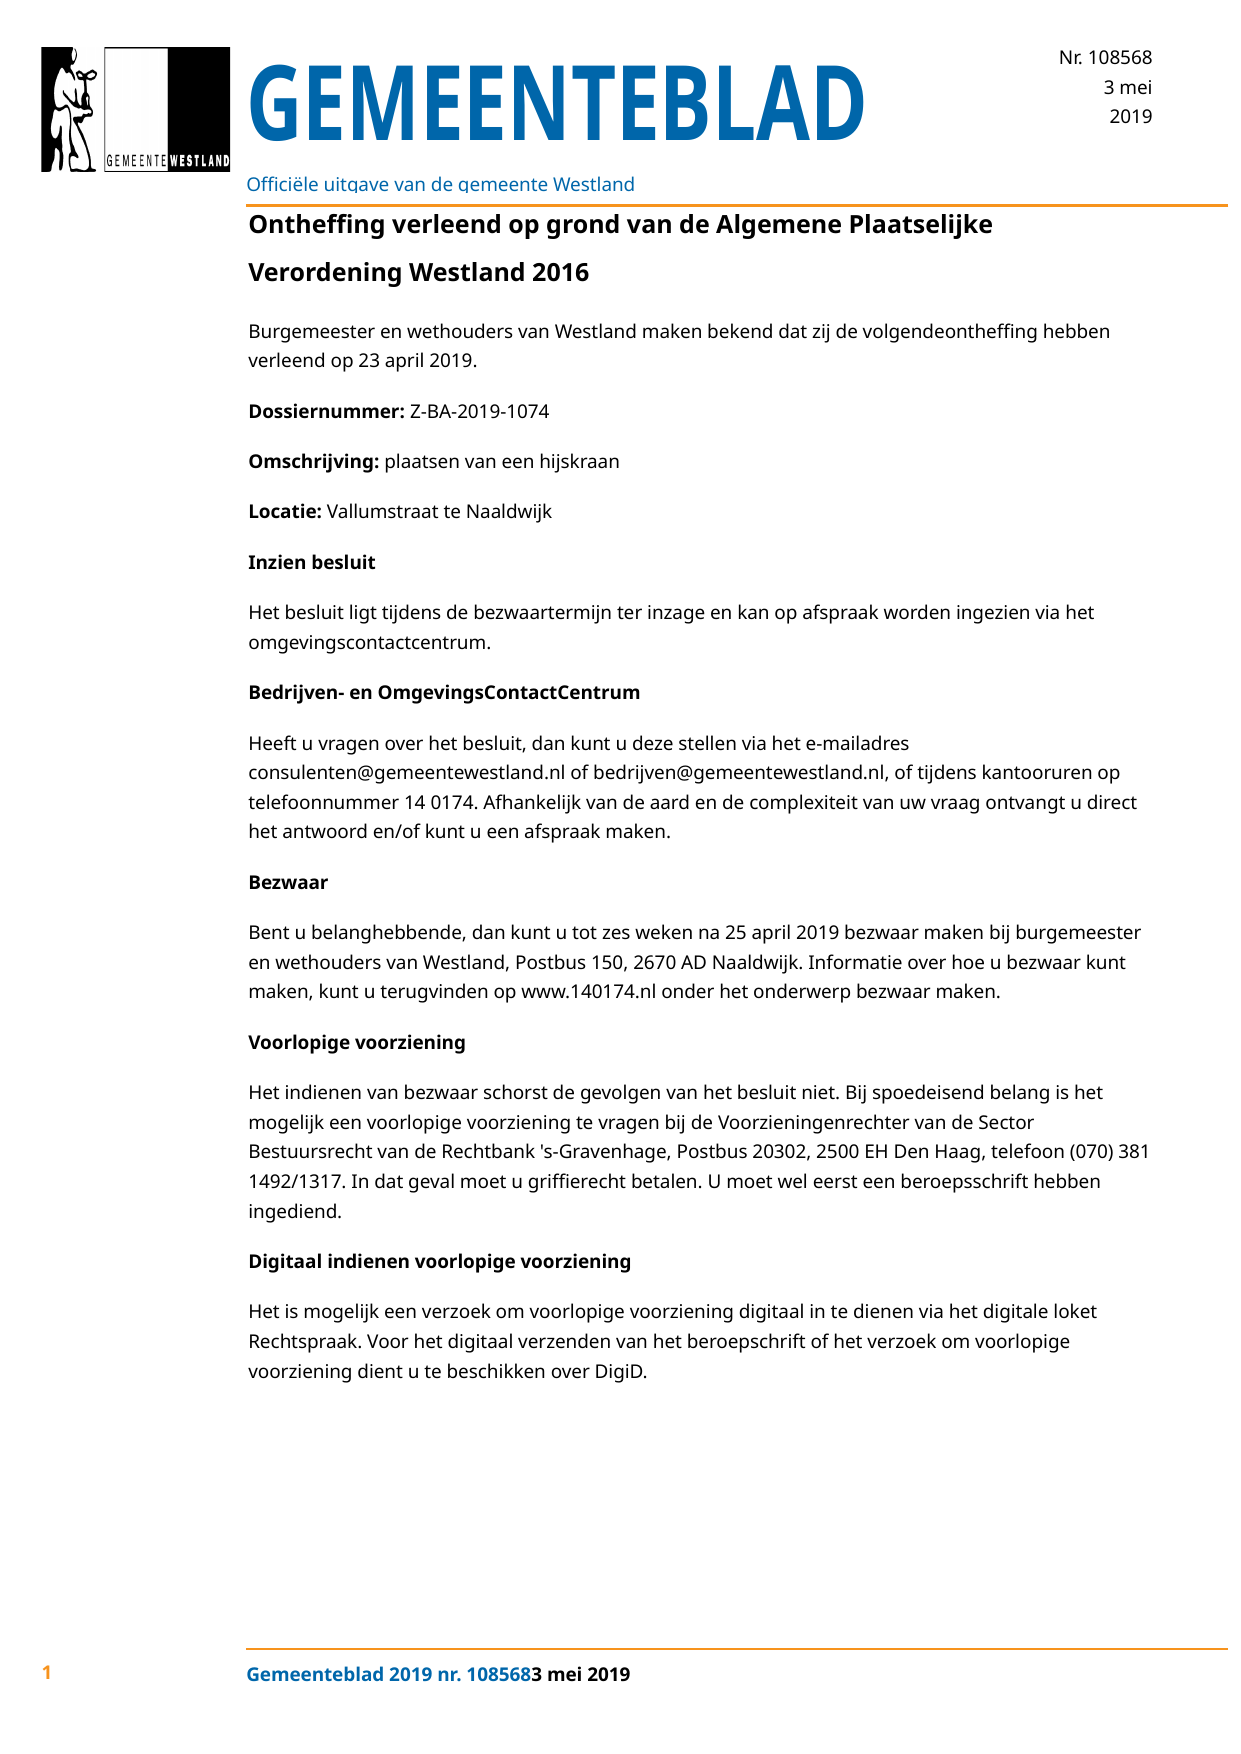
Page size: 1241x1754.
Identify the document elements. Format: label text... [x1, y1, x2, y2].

text Bedrijven- en OmgevingsContactCentrum [248, 679, 1152, 705]
text Burgemeester en wethouders van Westland maken bekend dat zij de volgendeontheffing hebben verleend op 23 april 2019. [248, 318, 1152, 373]
text Dossiernummer: Z-BA-2019-1074 [248, 398, 1152, 424]
text Het is mogelijk een verzoek om voorlopige voorziening digitaal in te dienen via het digitale loket Rechtspraak. Voor het digitaal verzenden van het beroepschrift of het verzoek om voorlopige voorziening dient u te beschikken over DigiD. [248, 1299, 1152, 1384]
text Digitaal indienen voorlopige voorziening [248, 1248, 1152, 1274]
text Inzien besluit [248, 549, 1152, 575]
text Locatie: Vallumstraat te Naaldwijk [248, 499, 1152, 524]
text Ontheffing verleend op grond van de Algemene Plaatselijke Verordening Westland 2016 [248, 207, 1152, 288]
text Het besluit ligt tijdens de bezwaartermijn ter inzage en kan op afspraak worden ingezien via het omgevingscontactcentrum. [248, 599, 1152, 655]
picture [41, 47, 231, 172]
text Bent u belanghebbende, dan kunt u tot zes weken na 25 april 2019 bezwaar maken bij burgemeester en wethouders van Westland, Postbus 150, 2670 AD Naaldwijk. Informatie over hoe u bezwaar kunt maken, kunt u terugvinden op www.140174.nl onder het onderwerp bezwaar maken. [248, 919, 1152, 1004]
text Heeft u vragen over het besluit, dan kunt u deze stellen via het e-mailadres consulenten@gemeentewestland.nl of bedrijven@gemeentewestland.nl, of tijdens kantooruren op telefoonnummer 14 0174. Afhankelijk van de aard en de complexiteit van uw vraag ontvangt u direct het antwoord en/of kunt u een afspraak maken. [248, 730, 1152, 844]
text Voorlopige voorziening [248, 1029, 1152, 1055]
text Het indienen van bezwaar schorst de gevolgen van het besluit niet. Bij spoedeisend belang is het mogelijk een voorlopige voorziening te vragen bij de Voorzieningenrechter van de Sector Bestuursrecht van de Rechtbank 's-Gravenhage, Postbus 20302, 2500 EH Den Haag, telefoon (070) 381 1492/1317. In dat geval moet u griffierecht betalen. U moet wel eerst een beroepsschrift hebben ingediend. [248, 1079, 1152, 1224]
text Omschrijving: plaatsen van een hijskraan [248, 448, 1152, 474]
text Bezwaar [248, 869, 1152, 895]
